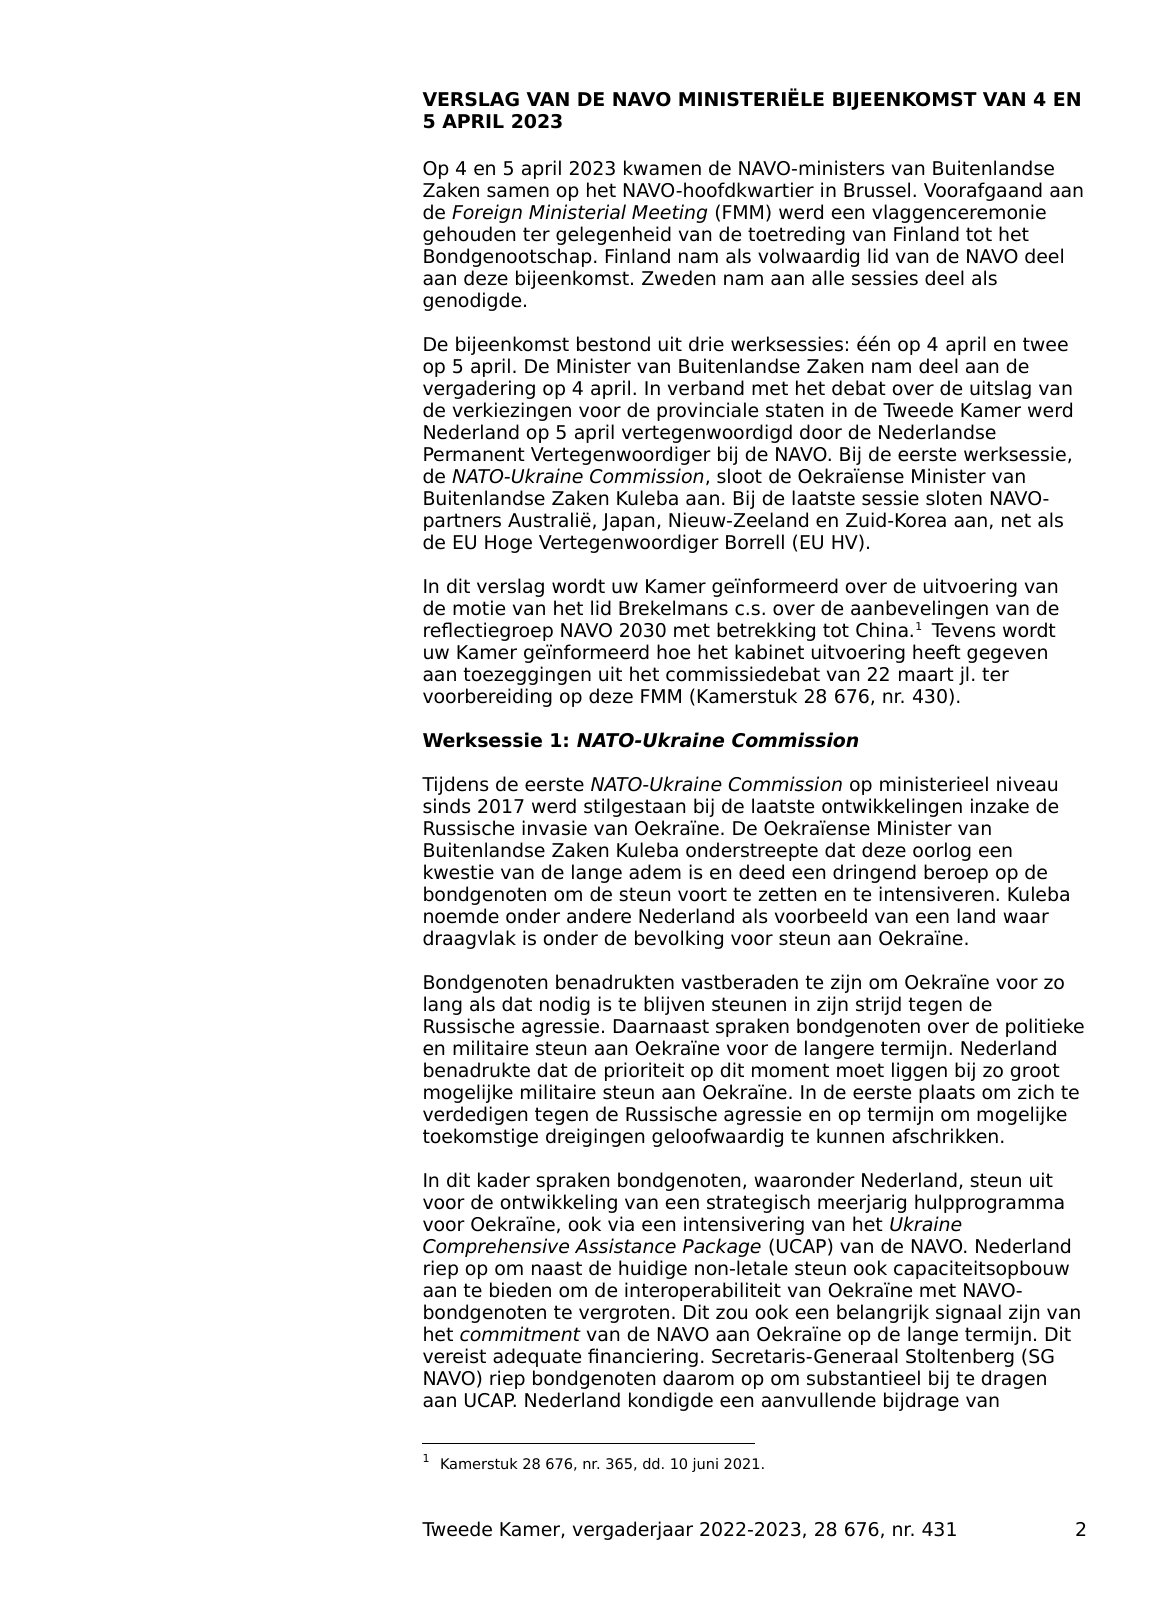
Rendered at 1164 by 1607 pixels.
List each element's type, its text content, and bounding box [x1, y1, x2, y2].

text Kamerstuk 28 676, nr. 365, dd. 10 juni 2021. [422, 1452, 1087, 1474]
text In dit kader spraken bondgenoten, waaronder Nederland, steun uit voor de ontwikkeling van een strategisch meerjarig hulpprogramma voor Oekraïne, ook via een intensivering van het Ukraine Comprehensive Assistance Package (UCAP) van de NAVO. Nederland riep op om naast de huidige non-letale steun ook capaciteitsopbouw aan te bieden om de interoperabiliteit van Oekraïne met NAVO-bondgenoten te vergroten. Dit zou ook een belangrijk signaal zijn van het commitment van de NAVO aan Oekraïne op de lange termijn. Dit vereist adequate financiering. Secretaris-Generaal Stoltenberg (SG NAVO) riep bondgenoten daarom op om substantieel bij te dragen aan UCAP. Nederland kondigde een aanvullende bijdrage van [422, 1170, 1087, 1412]
text De bijeenkomst bestond uit drie werksessies: één op 4 april en twee op 5 april. De Minister van Buitenlandse Zaken nam deel aan de vergadering op 4 april. In verband met het debat over de uitslag van de verkiezingen voor de provinciale staten in de Tweede Kamer werd Nederland op 5 april vertegenwoordigd door de Nederlandse Permanent Vertegenwoordiger bij de NAVO. Bij de eerste werksessie, de NATO-Ukraine Commission, sloot de Oekraïense Minister van Buitenlandse Zaken Kuleba aan. Bij de laatste sessie sloten NAVO-partners Australië, Japan, Nieuw-Zeeland en Zuid-Korea aan, net als de EU Hoge Vertegenwoordiger Borrell (EU HV). [422, 334, 1087, 554]
subtitle Werksessie 1: NATO-Ukraine Commission [422, 730, 1087, 752]
text Op 4 en 5 april 2023 kwamen de NAVO-ministers van Buitenlandse Zaken samen op het NAVO-hoofdkwartier in Brussel. Voorafgaand aan de Foreign Ministerial Meeting (FMM) werd een vlaggenceremonie gehouden ter gelegenheid van de toetreding van Finland tot het Bondgenootschap. Finland nam als volwaardig lid van de NAVO deel aan deze bijeenkomst. Zweden nam aan alle sessies deel als genodigde. [422, 158, 1087, 312]
text Bondgenoten benadrukten vastberaden te zijn om Oekraïne voor zo lang als dat nodig is te blijven steunen in zijn strijd tegen de Russische agressie. Daarnaast spraken bondgenoten over de politieke en militaire steun aan Oekraïne voor de langere termijn. Nederland benadrukte dat de prioriteit op dit moment moet liggen bij zo groot mogelijke militaire steun aan Oekraïne. In de eerste plaats om zich te verdedigen tegen de Russische agressie en op termijn om mogelijke toekomstige dreigingen geloofwaardig te kunnen afschrikken. [422, 972, 1087, 1148]
text In dit verslag wordt uw Kamer geïnformeerd over de uitvoering van de motie van het lid Brekelmans c.s. over de aanbevelingen van de reflectiegroep NAVO 2030 met betrekking tot China. Tevens wordt uw Kamer geïnformeerd hoe het kabinet uitvoering heeft gegeven aan toezeggingen uit het commissiedebat van 22 maart jl. ter voorbereiding op deze FMM (Kamerstuk 28 676, nr. 430). [422, 576, 1087, 708]
subtitle VERSLAG VAN DE NAVO MINISTERIËLE BIJEENKOMST VAN 4 EN 5 APRIL 2023 [422, 89, 1087, 133]
text Tijdens de eerste NATO-Ukraine Commission op ministerieel niveau sinds 2017 werd stilgestaan bij de laatste ontwikkelingen inzake de Russische invasie van Oekraïne. De Oekraïense Minister van Buitenlandse Zaken Kuleba onderstreepte dat deze oorlog een kwestie van de lange adem is en deed een dringend beroep op de bondgenoten om de steun voort te zetten en te intensiveren. Kuleba noemde onder andere Nederland als voorbeeld van een land waar draagvlak is onder de bevolking voor steun aan Oekraïne. [422, 774, 1087, 950]
